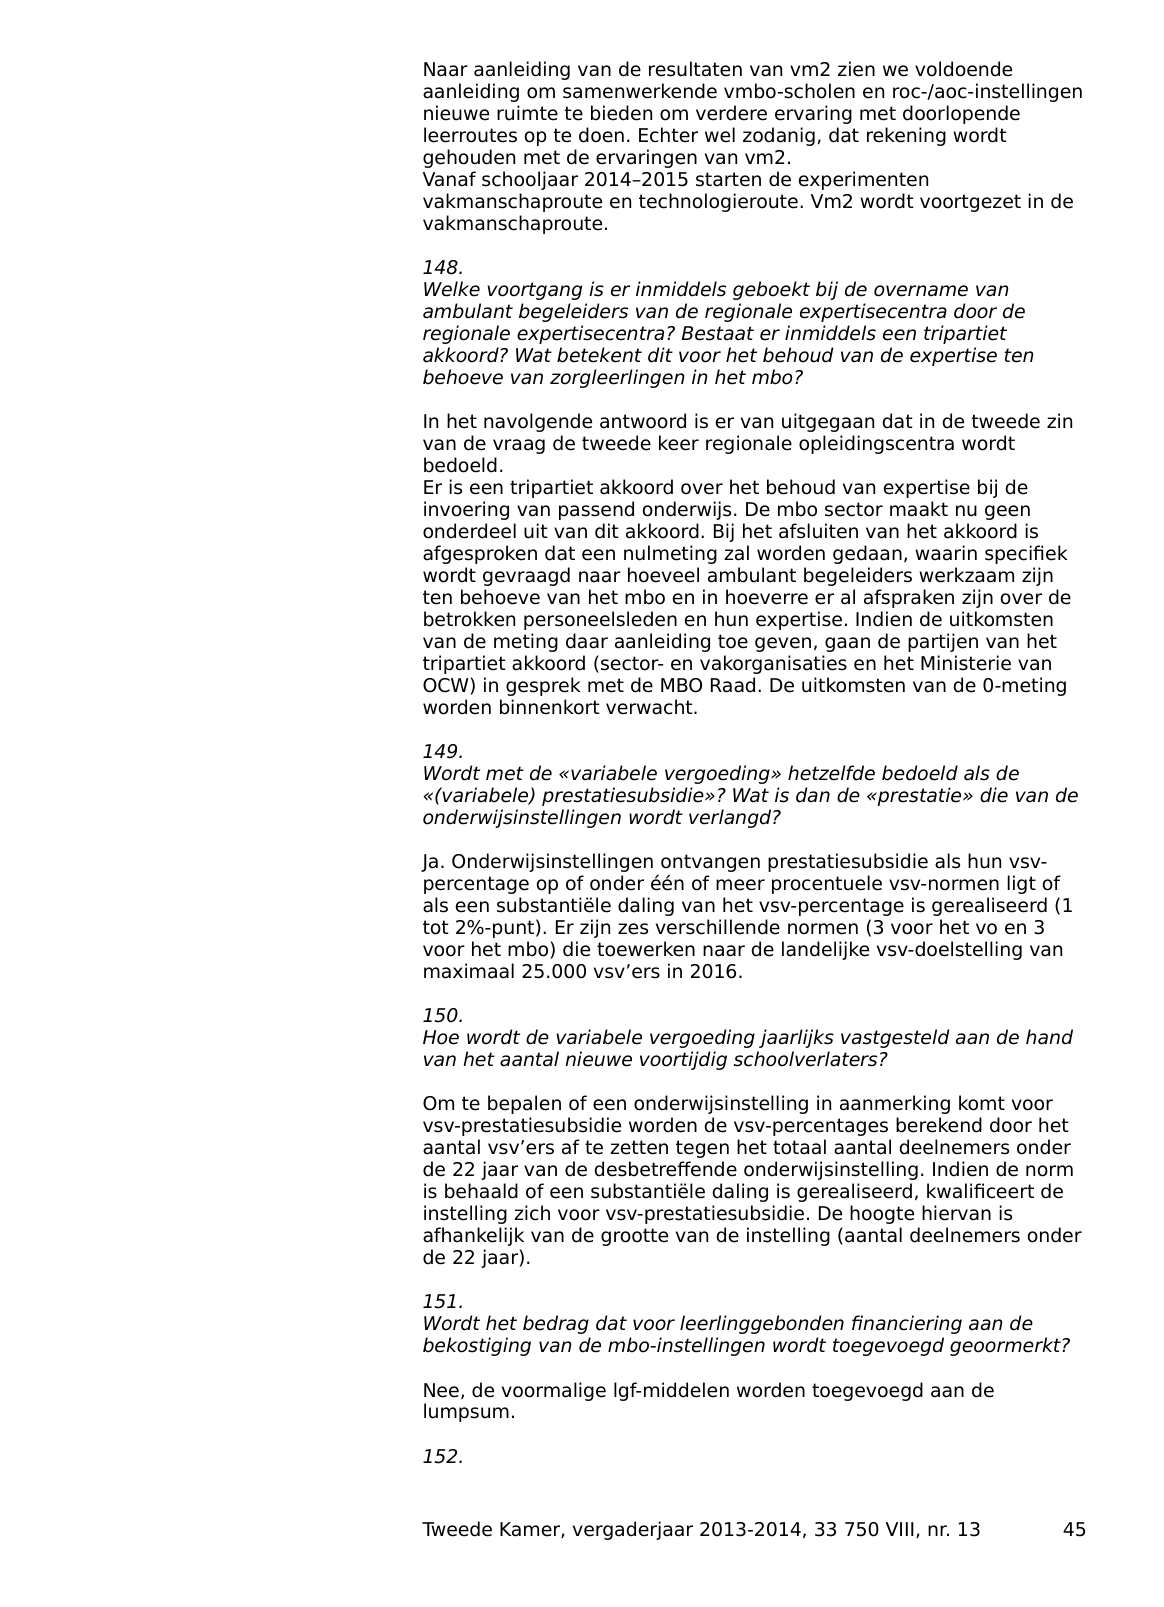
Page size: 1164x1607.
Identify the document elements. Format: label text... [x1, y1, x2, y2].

text Naar aanleiding van de resultaten van vm2 zien we voldoende aanleiding om samenwerkende vmbo-scholen en roc-/aoc-instellingen nieuwe ruimte te bieden om verdere ervaring met doorlopende leerroutes op te doen. Echter wel zodanig, dat rekening wordt gehouden met de ervaringen van vm2. [422, 59, 1087, 169]
text Ja. Onderwijsinstellingen ontvangen prestatiesubsidie als hun vsv-percentage op of onder één of meer procentuele vsv-normen ligt of als een substantiële daling van het vsv-percentage is gerealiseerd (1 tot 2%-punt). Er zijn zes verschillende normen (3 voor het vo en 3 voor het mbo) die toewerken naar de landelijke vsv-doelstelling van maximaal 25.000 vsv’ers in 2016. [422, 851, 1087, 983]
text Om te bepalen of een onderwijsinstelling in aanmerking komt voor vsv-prestatiesubsidie worden de vsv-percentages berekend door het aantal vsv’ers af te zetten tegen het totaal aantal deelnemers onder de 22 jaar van de desbetreffende onderwijsinstelling. Indien de norm is behaald of een substantiële daling is gerealiseerd, kwalificeert de instelling zich voor vsv-prestatiesubsidie. De hoogte hiervan is afhankelijk van de grootte van de instelling (aantal deelnemers onder de 22 jaar). [422, 1093, 1087, 1269]
text Wordt het bedrag dat voor leerlinggebonden financiering aan de bekostiging van de mbo-instellingen wordt toegevoegd geoormerkt? [422, 1313, 1087, 1357]
text 148. [422, 257, 1087, 279]
text 152. [422, 1446, 1087, 1468]
text 150. [422, 1005, 1087, 1027]
text Hoe wordt de variabele vergoeding jaarlijks vastgesteld aan de hand van het aantal nieuwe voortijdig schoolverlaters? [422, 1027, 1087, 1071]
text Nee, de voormalige lgf-middelen worden toegevoegd aan de lumpsum. [422, 1379, 1087, 1423]
text Wordt met de «variabele vergoeding» hetzelfde bedoeld als de «(variabele) prestatiesubsidie»? Wat is dan de «prestatie» die van de onderwijsinstellingen wordt verlangd? [422, 763, 1087, 829]
text 151. [422, 1291, 1087, 1313]
text Welke voortgang is er inmiddels geboekt bij de overname van ambulant begeleiders van de regionale expertisecentra door de regionale expertisecentra? Bestaat er inmiddels een tripartiet akkoord? Wat betekent dit voor het behoud van de expertise ten behoeve van zorgleerlingen in het mbo? [422, 279, 1087, 389]
text Er is een tripartiet akkoord over het behoud van expertise bij de invoering van passend onderwijs. De mbo sector maakt nu geen onderdeel uit van dit akkoord. Bij het afsluiten van het akkoord is afgesproken dat een nulmeting zal worden gedaan, waarin specifiek wordt gevraagd naar hoeveel ambulant begeleiders werkzaam zijn ten behoeve van het mbo en in hoeverre er al afspraken zijn over de betrokken personeelsleden en hun expertise. Indien de uitkomsten van de meting daar aanleiding toe geven, gaan de partijen van het tripartiet akkoord (sector- en vakorganisaties en het Ministerie van OCW) in gesprek met de MBO Raad. De uitkomsten van de 0-meting worden binnenkort verwacht. [422, 477, 1087, 719]
text In het navolgende antwoord is er van uitgegaan dat in de tweede zin van de vraag de tweede keer regionale opleidingscentra wordt bedoeld. [422, 411, 1087, 477]
text 149. [422, 741, 1087, 763]
text Vanaf schooljaar 2014–2015 starten de experimenten vakmanschaproute en technologieroute. Vm2 wordt voortgezet in de vakmanschaproute. [422, 169, 1087, 235]
